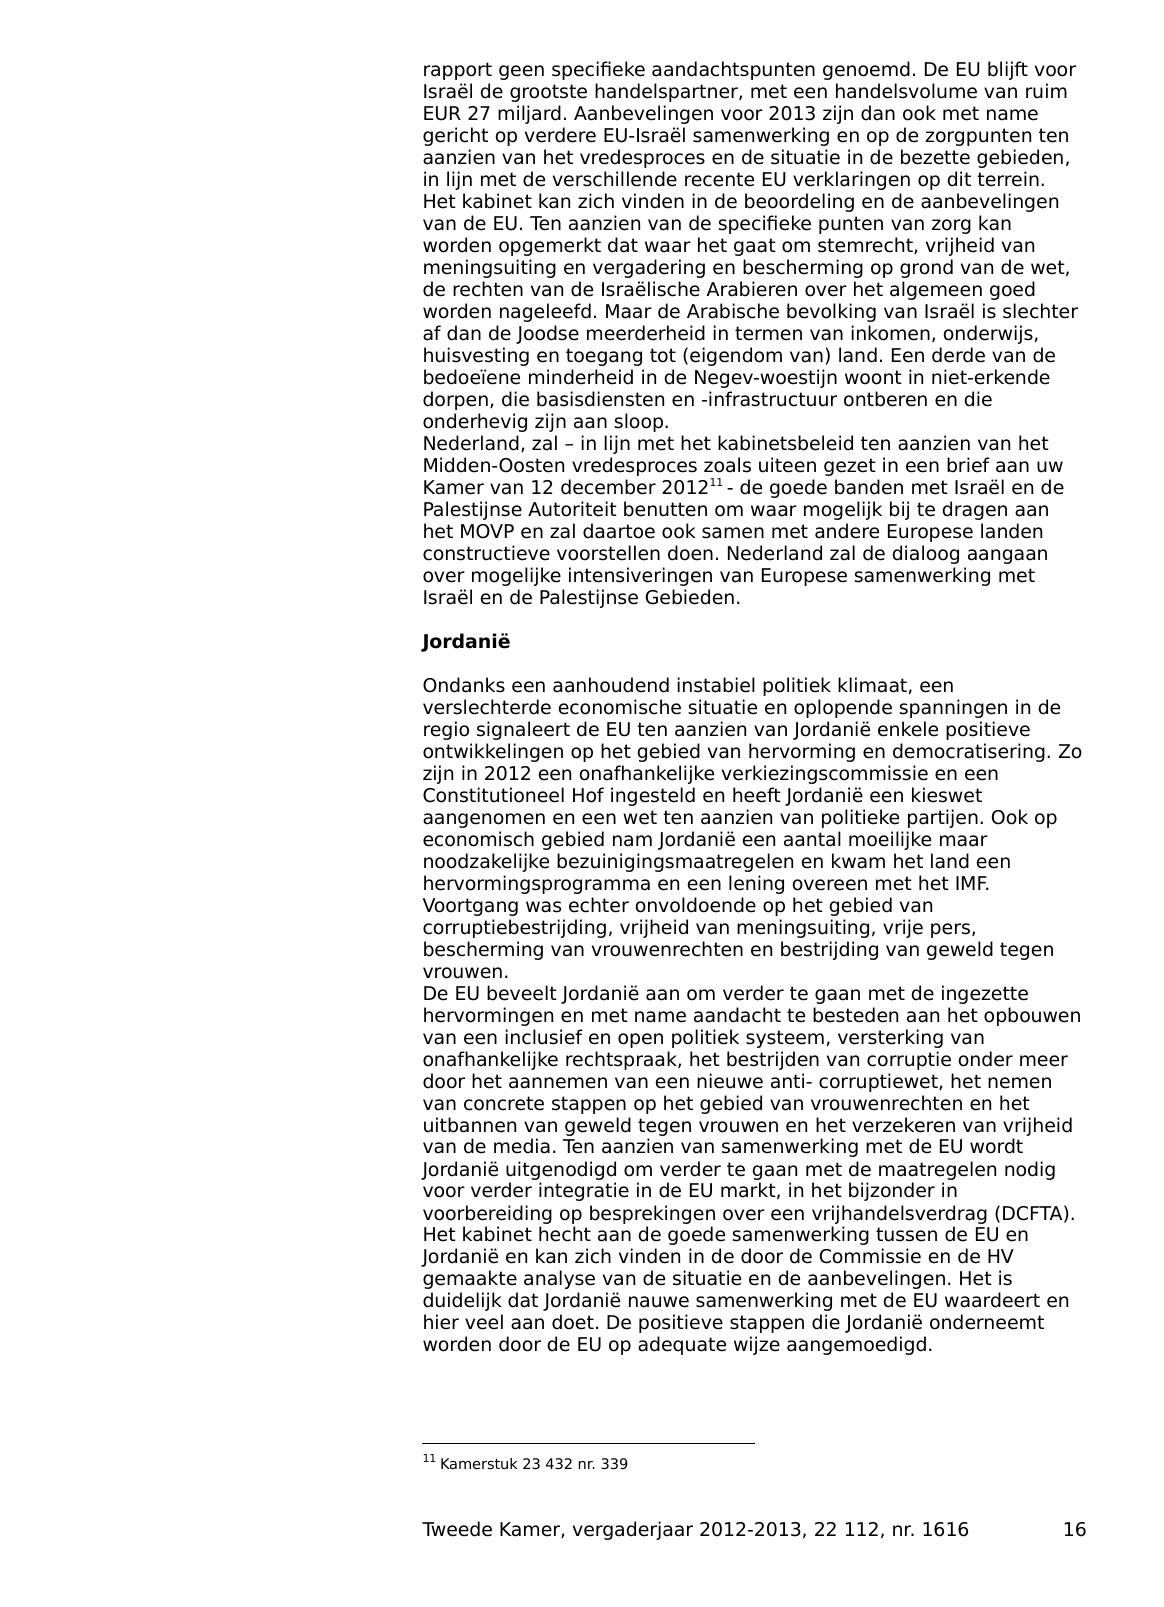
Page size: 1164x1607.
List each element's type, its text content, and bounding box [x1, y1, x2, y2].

subtitle Jordanië [422, 631, 1087, 653]
text Nederland, zal – in lijn met het kabinetsbeleid ten aanzien van het Midden-Oosten vredesproces zoals uiteen gezet in een brief aan uw Kamer van 12 december 2012- de goede banden met Israël en de Palestijnse Autoriteit benutten om waar mogelijk bij te dragen aan het MOVP en zal daartoe ook samen met andere Europese landen constructieve voorstellen doen. Nederland zal de dialoog aangaan over mogelijke intensiveringen van Europese samenwerking met Israël en de Palestijnse Gebieden. [422, 433, 1087, 608]
text Kamerstuk 23 432 nr. 339 [422, 1452, 1087, 1474]
text De EU beveelt Jordanië aan om verder te gaan met de ingezette hervormingen en met name aandacht te besteden aan het opbouwen van een inclusief en open politiek systeem, versterking van onafhankelijke rechtspraak, het bestrijden van corruptie onder meer door het aannemen van een nieuwe anti- corruptiewet, het nemen van concrete stappen op het gebied van vrouwenrechten en het uitbannen van geweld tegen vrouwen en het verzekeren van vrijheid van de media. Ten aanzien van samenwerking met de EU wordt Jordanië uitgenodigd om verder te gaan met de maatregelen nodig voor verder integratie in de EU markt, in het bijzonder in voorbereiding op besprekingen over een vrijhandelsverdrag (DCFTA). [422, 983, 1087, 1224]
text Ondanks een aanhoudend instabiel politiek klimaat, een verslechterde economische situatie en oplopende spanningen in de regio signaleert de EU ten aanzien van Jordanië enkele positieve ontwikkelingen op het gebied van hervorming en democratisering. Zo zijn in 2012 een onafhankelijke verkiezingscommissie en een Constitutioneel Hof ingesteld en heeft Jordanië een kieswet aangenomen en een wet ten aanzien van politieke partijen. Ook op economisch gebied nam Jordanië een aantal moeilijke maar noodzakelijke bezuinigingsmaatregelen en kwam het land een hervormingsprogramma en een lening overeen met het IMF. Voortgang was echter onvoldoende op het gebied van corruptiebestrijding, vrijheid van meningsuiting, vrije pers, bescherming van vrouwenrechten en bestrijding van geweld tegen vrouwen. [422, 675, 1087, 983]
text Het kabinet kan zich vinden in de beoordeling en de aanbevelingen van de EU. Ten aanzien van de specifieke punten van zorg kan worden opgemerkt dat waar het gaat om stemrecht, vrijheid van meningsuiting en vergadering en bescherming op grond van de wet, de rechten van de Israëlische Arabieren over het algemeen goed worden nageleefd. Maar de Arabische bevolking van Israël is slechter af dan de Joodse meerderheid in termen van inkomen, onderwijs, huisvesting en toegang tot (eigendom van) land. Een derde van de bedoeïene minderheid in de Negev-woestijn woont in niet-erkende dorpen, die basisdiensten en -infrastructuur ontberen en die onderhevig zijn aan sloop. [422, 191, 1087, 433]
text rapport geen specifieke aandachtspunten genoemd. De EU blijft voor Israël de grootste handelspartner, met een handelsvolume van ruim EUR 27 miljard. Aanbevelingen voor 2013 zijn dan ook met name gericht op verdere EU-Israël samenwerking en op de zorgpunten ten aanzien van het vredesproces en de situatie in de bezette gebieden, in lijn met de verschillende recente EU verklaringen op dit terrein. [422, 59, 1087, 191]
text Het kabinet hecht aan de goede samenwerking tussen de EU en Jordanië en kan zich vinden in de door de Commissie en de HV gemaakte analyse van de situatie en de aanbevelingen. Het is duidelijk dat Jordanië nauwe samenwerking met de EU waardeert en hier veel aan doet. De positieve stappen die Jordanië onderneemt worden door de EU op adequate wijze aangemoedigd. [422, 1224, 1087, 1356]
